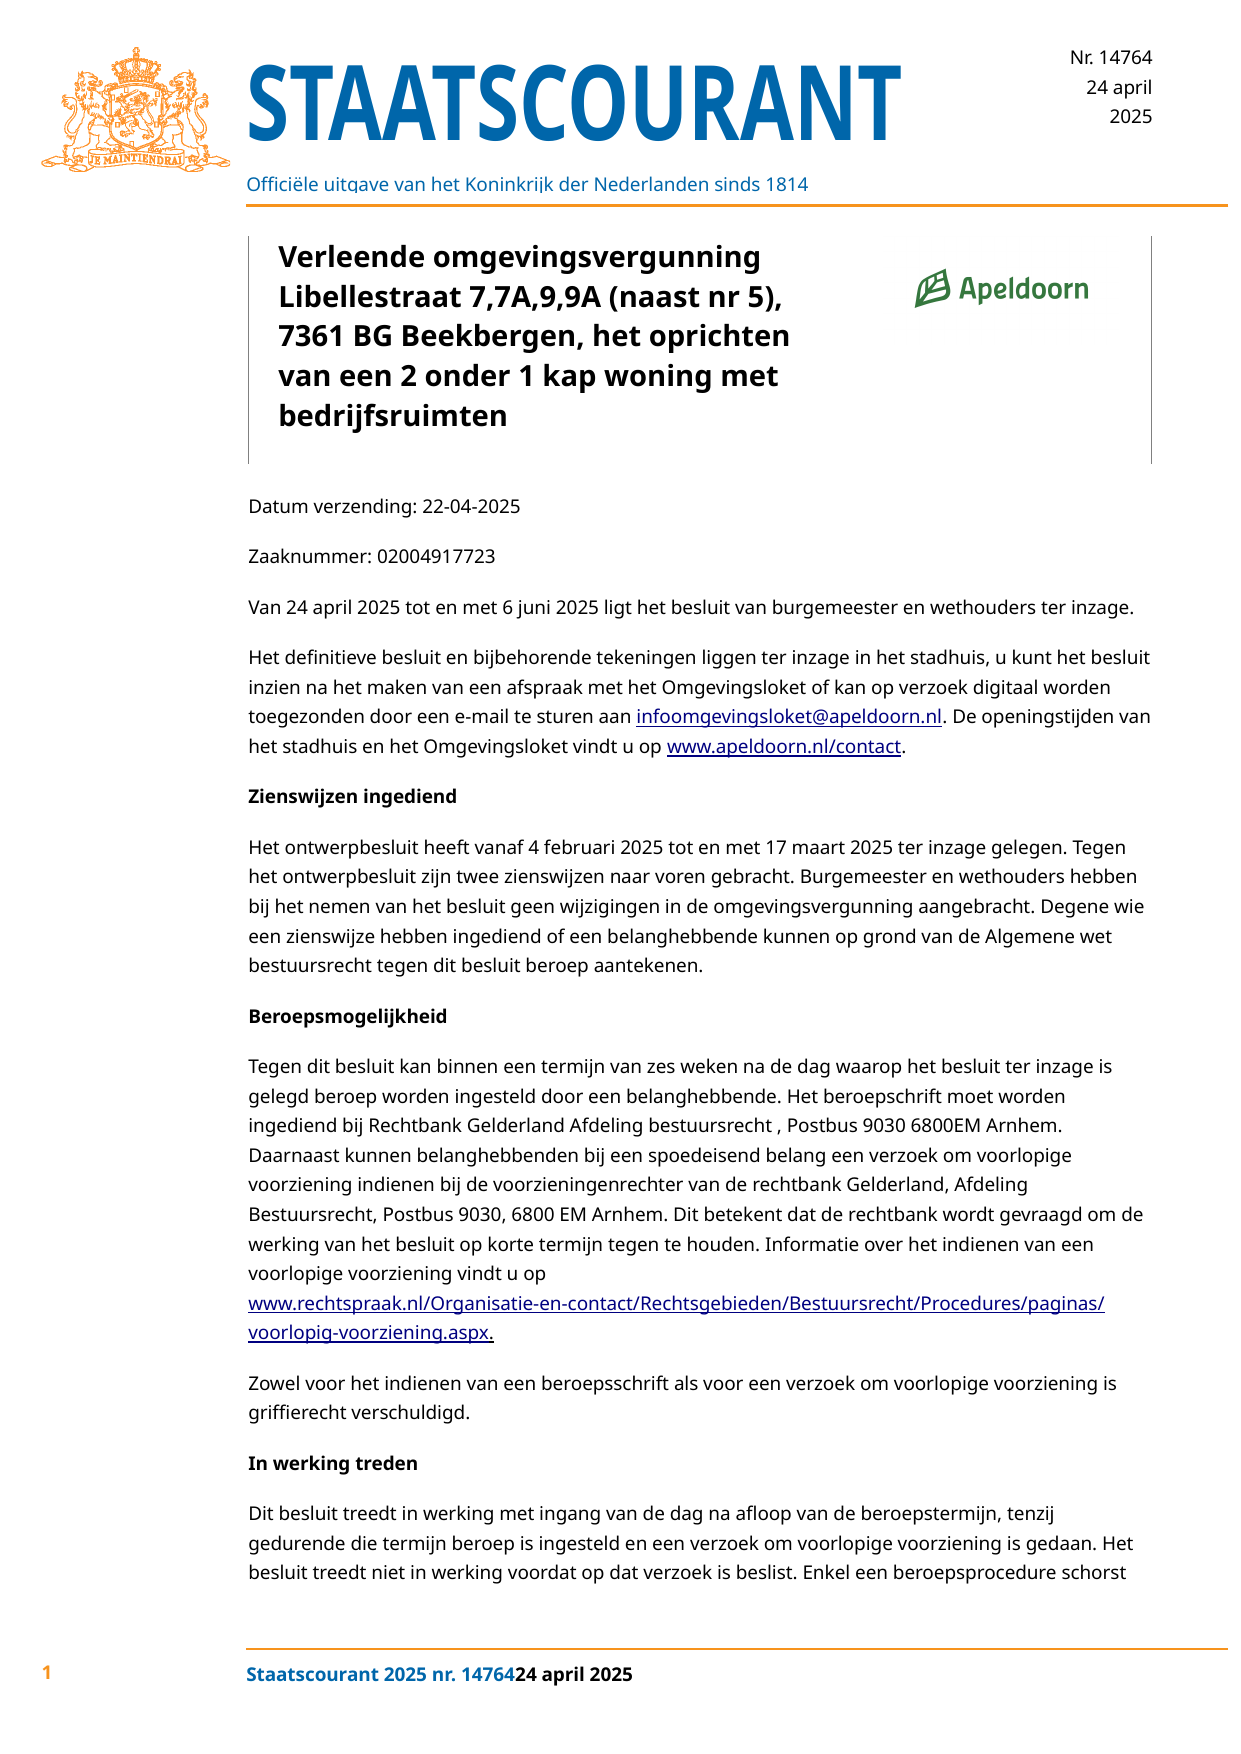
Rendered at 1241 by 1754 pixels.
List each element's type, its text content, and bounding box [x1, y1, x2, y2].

text In werking treden [248, 1450, 1152, 1476]
picture [41, 47, 231, 172]
text Het definitieve besluit en bijbehorende tekeningen liggen ter inzage in het stadhuis, u kunt het besluit inzien na het maken van een afspraak met het Omgevingsloket of kan op verzoek digitaal worden toegezonden door een e-mail te sturen aan infoomgevingsloket@apeldoorn.nl. De openingstijden van het stadhuis en het Omgevingsloket vindt u op www.apeldoorn.nl/contact. [248, 644, 1152, 759]
text Tegen dit besluit kan binnen een termijn van zes weken na de dag waarop het besluit ter inzage is gelegd beroep worden ingesteld door een belanghebbende. Het beroepschrift moet worden ingediend bij Rechtbank Gelderland Afdeling bestuursrecht , Postbus 9030 6800EM Arnhem. Daarnaast kunnen belanghebbenden bij een spoedeisend belang een verzoek om voorlopige voorziening indienen bij de voorzieningenrechter van de rechtbank Gelderland, Afdeling Bestuursrecht, Postbus 9030, 6800 EM Arnhem. Dit betekent dat de rechtbank wordt gevraagd om de werking van het besluit op korte termijn tegen te houden. Informatie over het indienen van een voorlopige voorziening vindt u op www.rechtspraak.nl/Organisatie-en-contact/Rechtsgebieden/Bestuursrecht/Procedures/paginas/voorlopig-voorziening.aspx. [248, 1053, 1152, 1345]
picture [882, 236, 1119, 345]
text Het ontwerpbesluit heeft vanaf 4 februari 2025 tot en met 17 maart 2025 ter inzage gelegen. Tegen het ontwerpbesluit zijn twee zienswijzen naar voren gebracht. Burgemeester en wethouders hebben bij het nemen van het besluit geen wijzigingen in de omgevingsvergunning aangebracht. Degene wie een zienswijze hebben ingediend of een belanghebbende kunnen op grond van de Algemene wet bestuursrecht tegen dit besluit beroep aantekenen. [248, 834, 1152, 978]
table_header Verleende omgevingsvergunning Libellestraat 7,7A,9,9A (naast nr 5), 7361 BG Beekbergen, het oprichten van een 2 onder 1 kap woning met bedrijfsruimten [249, 236, 850, 464]
text Datum verzending: 22-04-2025 [248, 493, 1152, 519]
text Zienswijzen ingediend [248, 784, 1152, 809]
text Beroepsmogelijkheid [248, 1003, 1152, 1029]
table_header [850, 236, 1151, 464]
text Zowel voor het indienen van een beroepsschrift als voor een verzoek om voorlopige voorziening is griffierecht verschuldigd. [248, 1370, 1152, 1425]
text Dit besluit treedt in werking met ingang van de dag na afloop van de beroepstermijn, tenzij gedurende die termijn beroep is ingesteld en een verzoek om voorlopige voorziening is gedaan. Het besluit treedt niet in werking voordat op dat verzoek is beslist. Enkel een beroepsprocedure schorst [248, 1500, 1152, 1585]
text Zaaknummer: 02004917723 [248, 544, 1152, 569]
text Van 24 april 2025 tot en met 6 juni 2025 ligt het besluit van burgemeester en wethouders ter inzage. [248, 594, 1152, 620]
